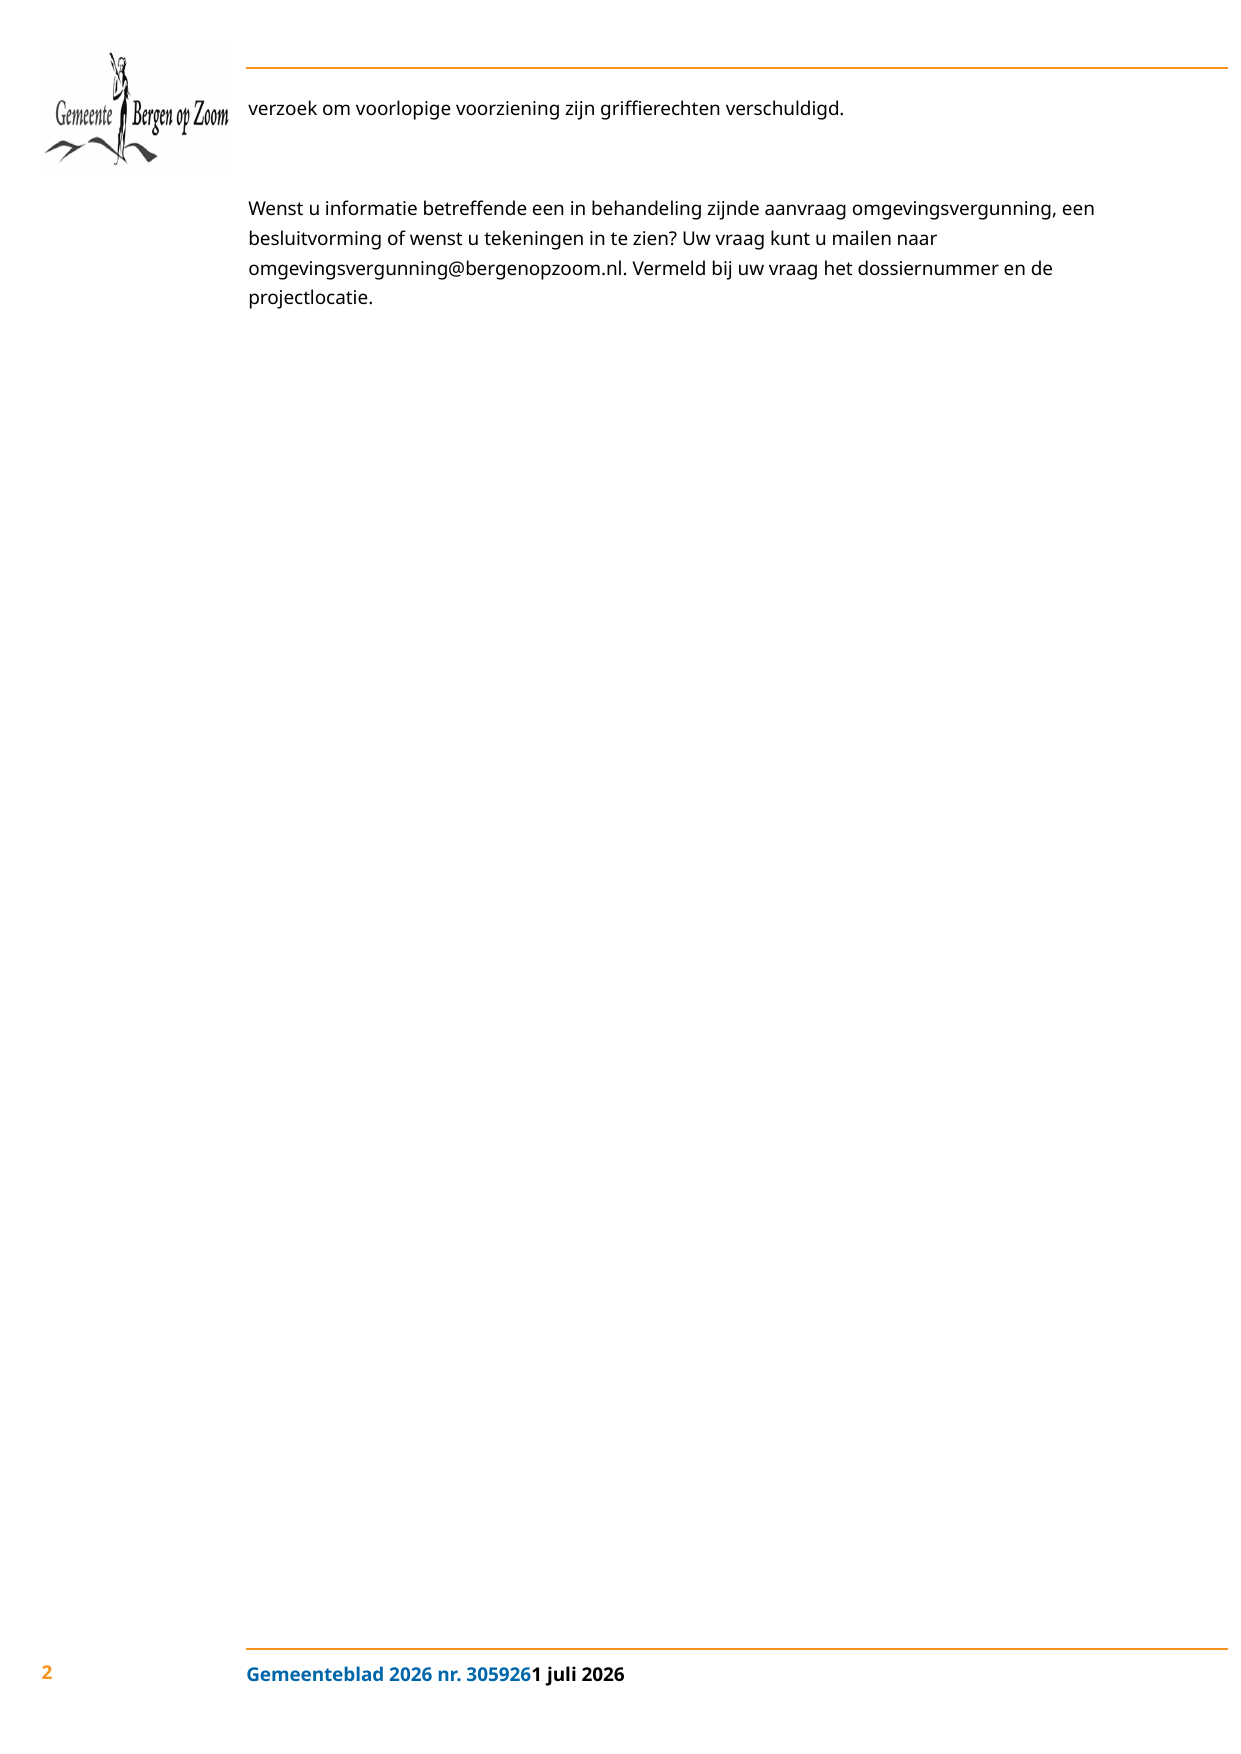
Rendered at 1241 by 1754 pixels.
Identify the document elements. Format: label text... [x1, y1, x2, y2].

text verzoek om voorlopige voorziening zijn griffierechten verschuldigd. [248, 95, 1152, 121]
picture [41, 47, 231, 172]
text Wenst u informatie betreffende een in behandeling zijnde aanvraag omgevingsvergunning, een besluitvorming of wenst u tekeningen in te zien? Uw vraag kunt u mailen naar omgevingsvergunning@bergenopzoom.nl. Vermeld bij uw vraag het dossiernummer en de projectlocatie. [248, 196, 1152, 310]
